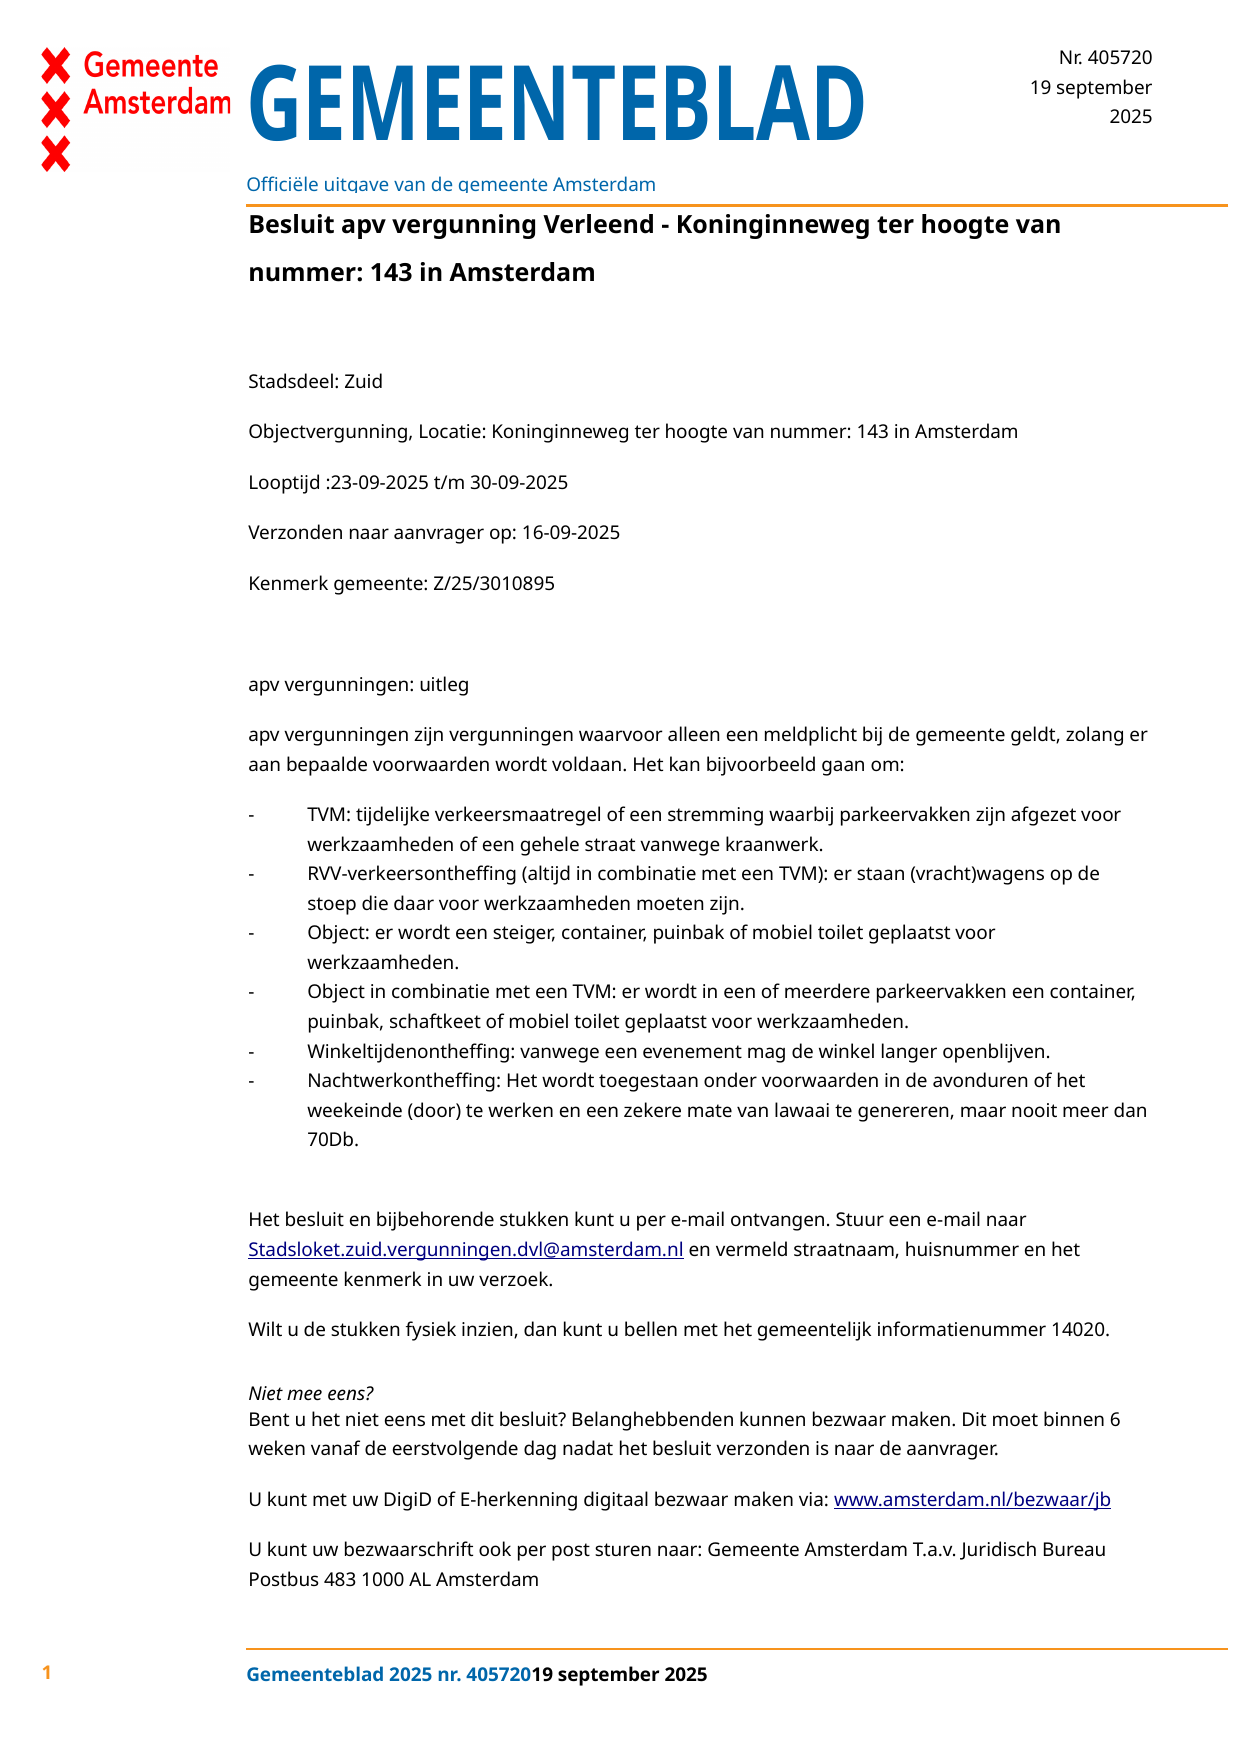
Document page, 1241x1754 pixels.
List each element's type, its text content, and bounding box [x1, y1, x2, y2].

text Niet mee eens? [248, 1380, 1152, 1406]
list Object: er wordt een steiger, container, puinbak of mobiel toilet geplaatst voor werkzaamheden. [248, 919, 1152, 975]
text Looptijd :23-09-2025 t/m 30-09-2025 [248, 469, 1152, 495]
text U kunt met uw DigiD of E-herkenning digitaal bezwaar maken via: www.amsterdam.nl/bezwaar/jb [248, 1486, 1152, 1512]
list TVM: tijdelijke verkeersmaatregel of een stremming waarbij parkeervakken zijn afgezet voor werkzaamheden of een gehele straat vanwege kraanwerk. [248, 801, 1152, 857]
list Object in combinatie met een TVM: er wordt in een of meerdere parkeervakken een container, puinbak, schaftkeet of mobiel toilet geplaatst voor werkzaamheden. [248, 979, 1152, 1034]
text Besluit apv vergunning Verleend - Koninginneweg ter hoogte van nummer: 143 in Amsterdam [248, 207, 1152, 288]
text Kenmerk gemeente: Z/25/3010895 [248, 570, 1152, 596]
list Nachtwerkontheffing: Het wordt toegestaan onder voorwaarden in de avonduren of het weekeinde (door) te werken en een zekere mate van lawaai te genereren, maar nooit meer dan 70Db. [248, 1067, 1152, 1152]
text Het besluit en bijbehorende stukken kunt u per e-mail ontvangen. Stuur een e-mail naar Stadsloket.zuid.vergunningen.dvl@amsterdam.nl en vermeld straatnaam, huisnummer en het gemeente kenmerk in uw verzoek. [248, 1207, 1152, 1292]
list Winkeltijdenontheffing: vanwege een evenement mag de winkel langer openblijven. [248, 1038, 1152, 1064]
text apv vergunningen: uitleg [248, 671, 1152, 697]
text U kunt uw bezwaarschrift ook per post sturen naar: Gemeente Amsterdam T.a.v. Juridisch Bureau Postbus 483 1000 AL Amsterdam [248, 1536, 1152, 1592]
text Verzonden naar aanvrager op: 16-09-2025 [248, 519, 1152, 545]
text Stadsdeel: Zuid [248, 368, 1152, 394]
list RVV-verkeersontheffing (altijd in combinatie met een TVM): er staan (vracht)wagens op de stoep die daar voor werkzaamheden moeten zijn. [248, 860, 1152, 916]
text Objectvergunning, Locatie: Koninginneweg ter hoogte van nummer: 143 in Amsterdam [248, 419, 1152, 444]
text Wilt u de stukken fysiek inzien, dan kunt u bellen met het gemeentelijk informatienummer 14020. [248, 1316, 1152, 1342]
text apv vergunningen zijn vergunningen waarvoor alleen een meldplicht bij de gemeente geldt, zolang er aan bepaalde voorwaarden wordt voldaan. Het kan bijvoorbeeld gaan om: [248, 721, 1152, 777]
text Bent u het niet eens met dit besluit? Belanghebbenden kunnen bezwaar maken. Dit moet binnen 6 weken vanaf de eerstvolgende dag nadat het besluit verzonden is naar de aanvrager. [248, 1406, 1152, 1461]
picture [41, 47, 231, 172]
